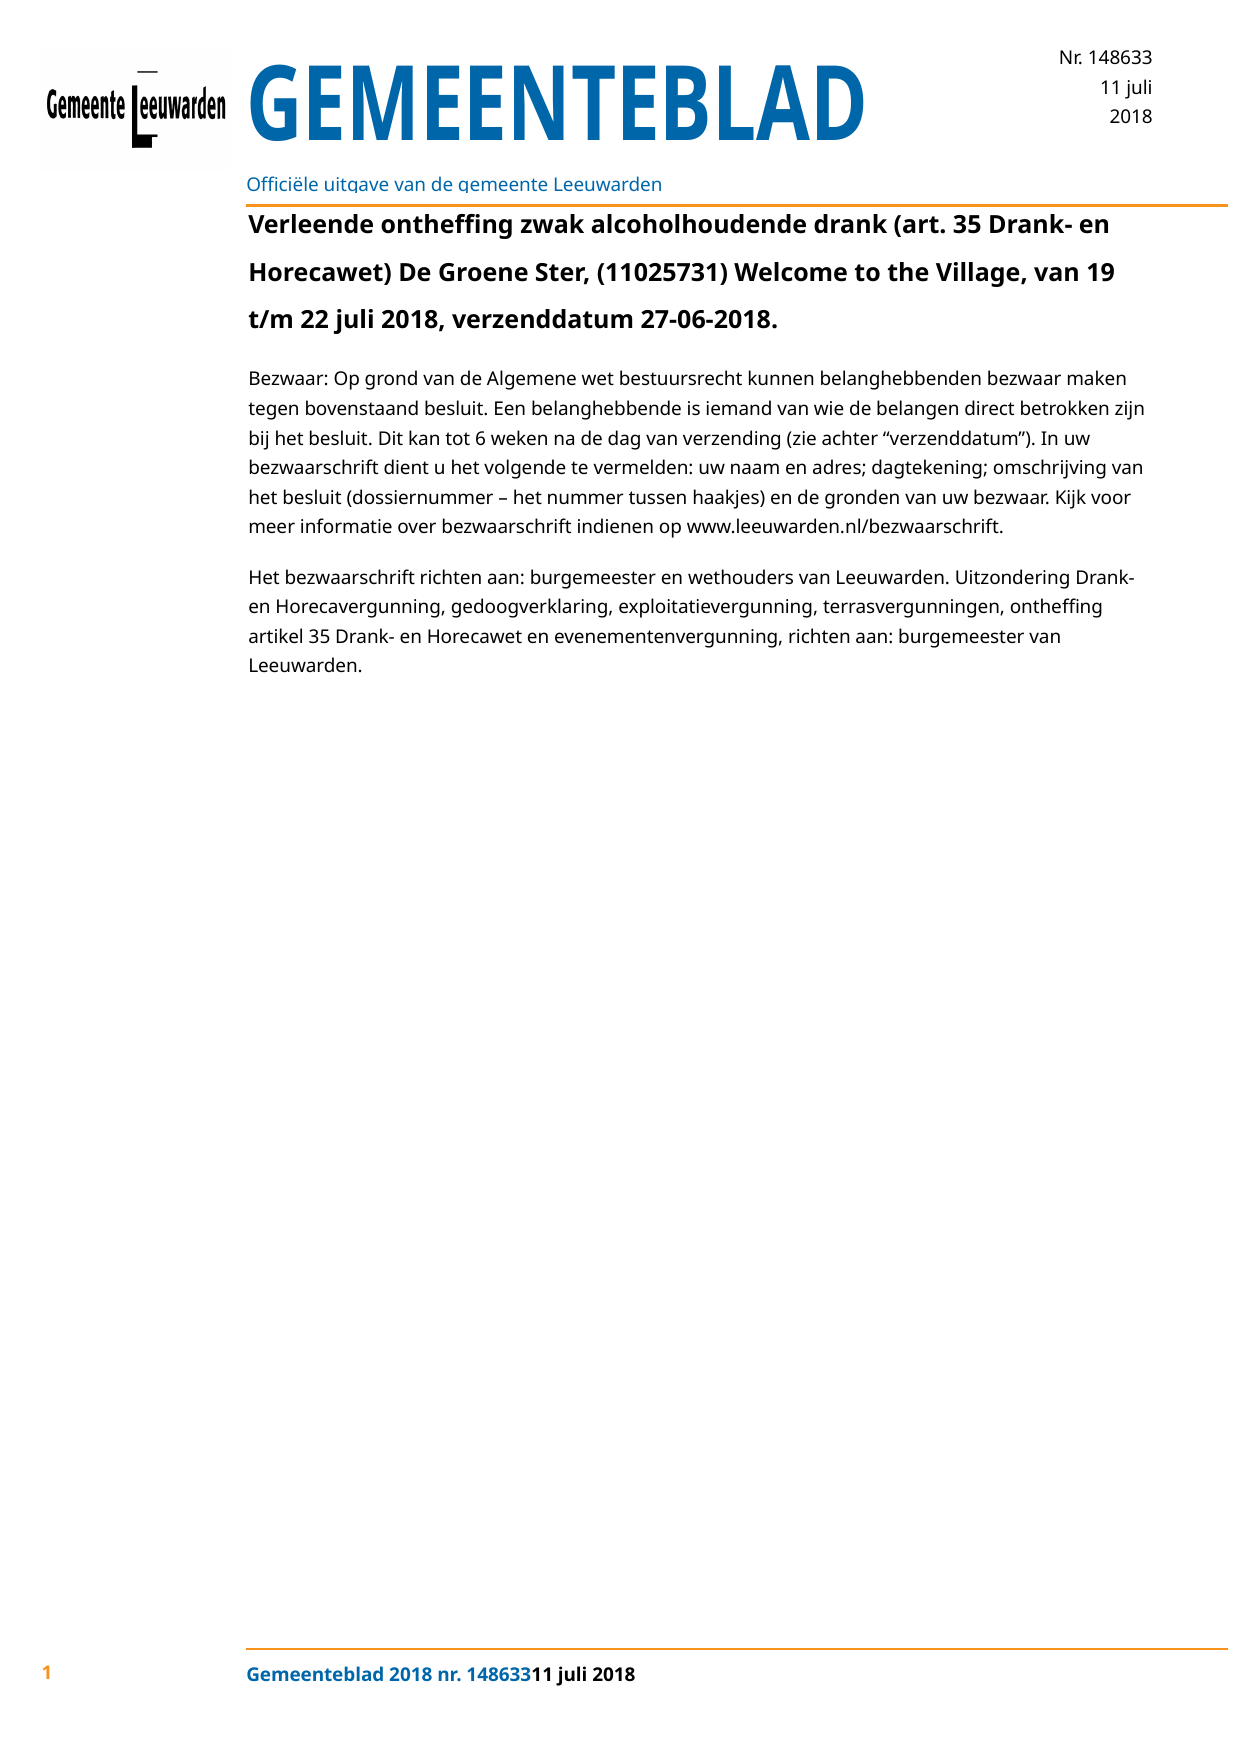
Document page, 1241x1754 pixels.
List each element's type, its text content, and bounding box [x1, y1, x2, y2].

text Bezwaar: Op grond van de Algemene wet bestuursrecht kunnen belanghebbenden bezwaar maken tegen bovenstaand besluit. Een belanghebbende is iemand van wie de belangen direct betrokken zijn bij het besluit. Dit kan tot 6 weken na de dag van verzending (zie achter “verzenddatum”). In uw bezwaarschrift dient u het volgende te vermelden: uw naam en adres; dagtekening; omschrijving van het besluit (dossiernummer – het nummer tussen haakjes) en de gronden van uw bezwaar. Kijk voor meer informatie over bezwaarschrift indienen op www.leeuwarden.nl/bezwaarschrift. [248, 366, 1152, 539]
text Verleende ontheffing zwak alcoholhoudende drank (art. 35 Drank- en Horecawet) De Groene Ster, (11025731) Welcome to the Village, van 19 t/m 22 juli 2018, verzenddatum 27-06-2018. [248, 207, 1152, 336]
picture [41, 47, 231, 172]
text Het bezwaarschrift richten aan: burgemeester en wethouders van Leeuwarden. Uitzondering Drank- en Horecavergunning, gedoogverklaring, exploitatievergunning, terrasvergunningen, ontheffing artikel 35 Drank- en Horecawet en evenementenvergunning, richten aan: burgemeester van Leeuwarden. [248, 564, 1152, 678]
